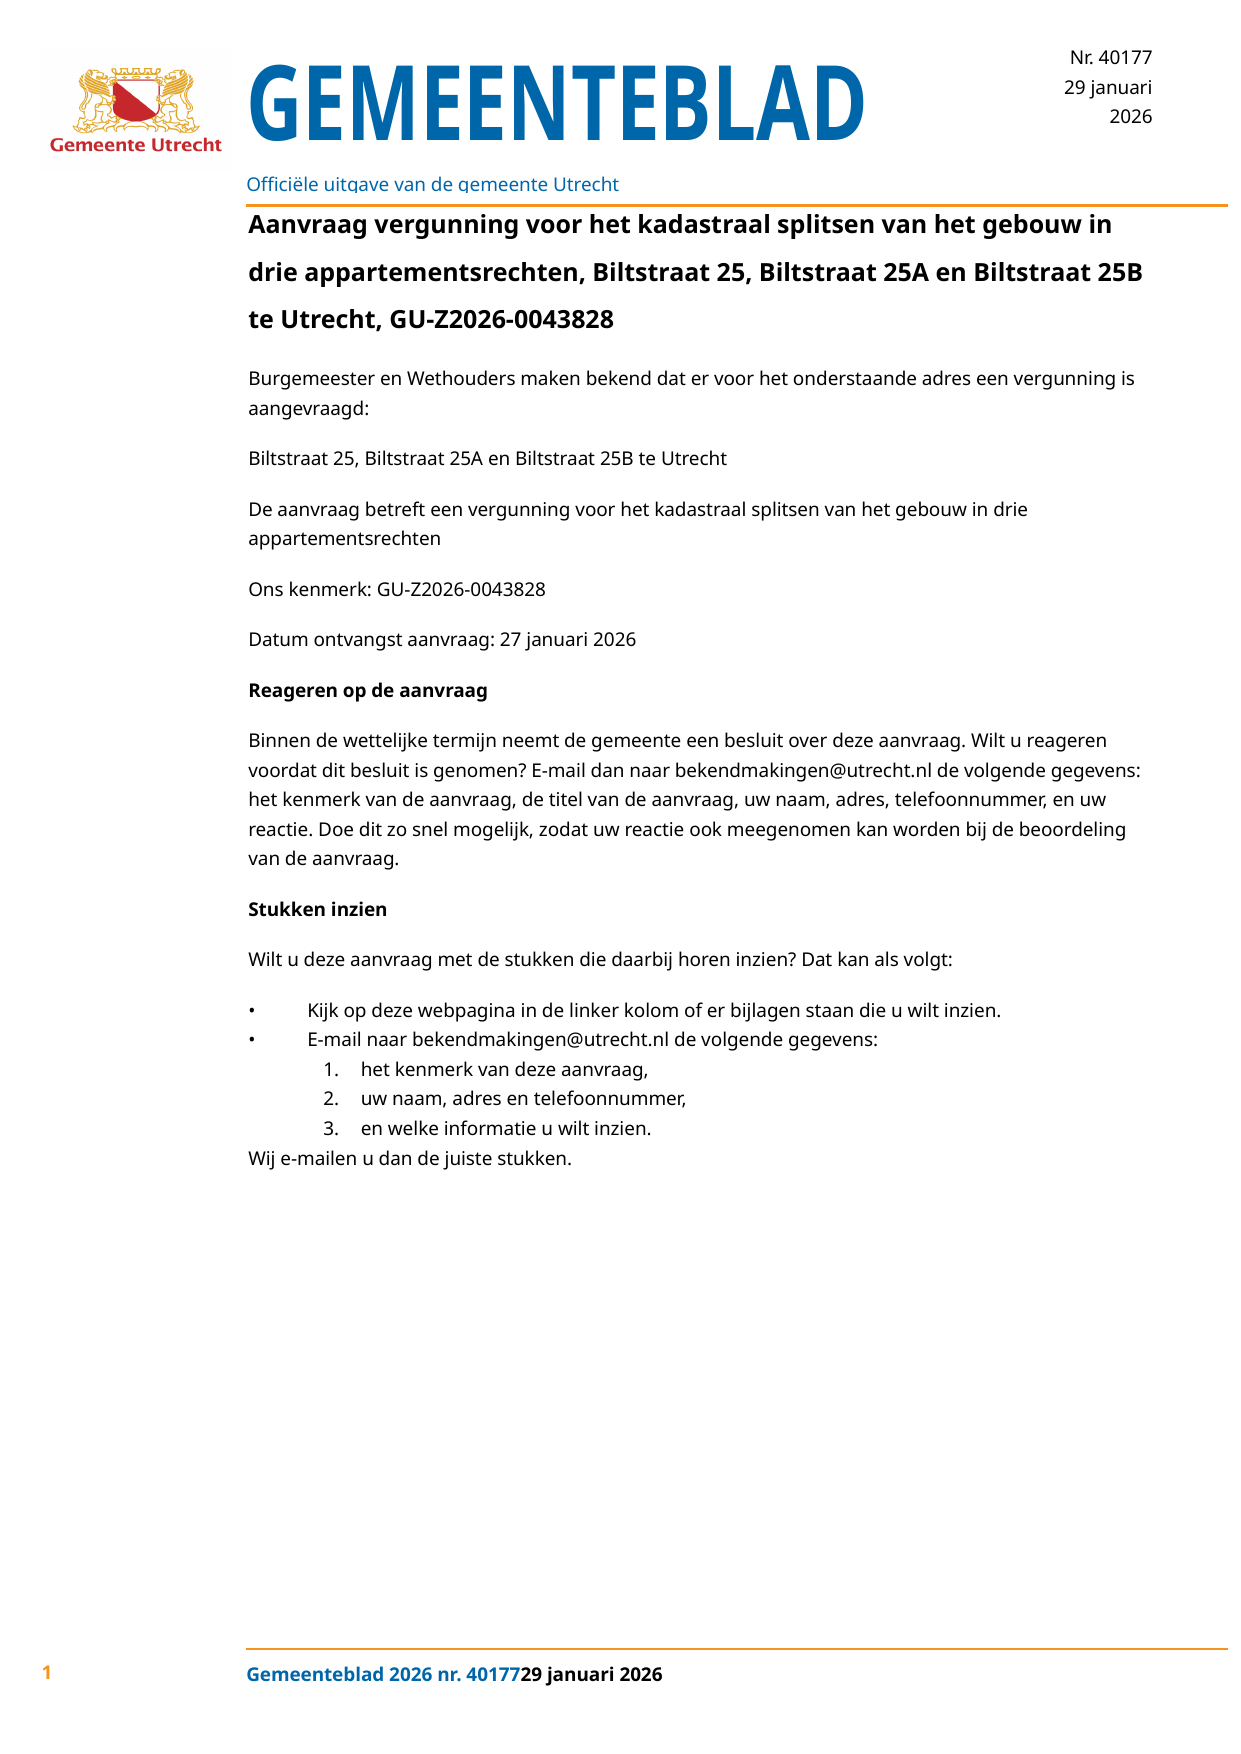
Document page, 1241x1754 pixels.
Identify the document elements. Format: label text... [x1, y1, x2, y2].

text Binnen de wettelijke termijn neemt de gemeente een besluit over deze aanvraag. Wilt u reageren voordat dit besluit is genomen? E-mail dan naar bekendmakingen@utrecht.nl de volgende gegevens: het kenmerk van de aanvraag, de titel van de aanvraag, uw naam, adres, telefoonnummer, en uw reactie. Doe dit zo snel mogelijk, zodat uw reactie ook meegenomen kan worden bij de beoordeling van de aanvraag. [248, 727, 1152, 871]
text De aanvraag betreft een vergunning voor het kadastraal splitsen van het gebouw in drie appartementsrechten [248, 496, 1152, 551]
text Wij e-mailen u dan de juiste stukken. [248, 1145, 1152, 1170]
list E-mail naar bekendmakingen@utrecht.nl de volgende gegevens: [248, 1026, 1152, 1052]
text Burgemeester en Wethouders maken bekend dat er voor het onderstaande adres een vergunning is aangevraagd: [248, 366, 1152, 421]
picture [41, 47, 231, 172]
list uw naam, adres en telefoonnummer, [323, 1086, 1152, 1111]
text Biltstraat 25, Biltstraat 25A en Biltstraat 25B te Utrecht [248, 446, 1152, 471]
text Reageren op de aanvraag [248, 677, 1152, 702]
list en welke informatie u wilt inzien. [323, 1115, 1152, 1141]
text Wilt u deze aanvraag met de stukken die daarbij horen inzien? Dat kan als volgt: [248, 946, 1152, 972]
text Aanvraag vergunning voor het kadastraal splitsen van het gebouw in drie appartementsrechten, Biltstraat 25, Biltstraat 25A en Biltstraat 25B te Utrecht, GU-Z2026-0043828 [248, 207, 1152, 336]
text Ons kenmerk: GU-Z2026-0043828 [248, 576, 1152, 602]
list Kijk op deze webpagina in de linker kolom of er bijlagen staan die u wilt inzien. [248, 997, 1152, 1022]
text Datum ontvangst aanvraag: 27 januari 2026 [248, 626, 1152, 652]
text Stukken inzien [248, 896, 1152, 922]
list het kenmerk van deze aanvraag, [323, 1056, 1152, 1082]
